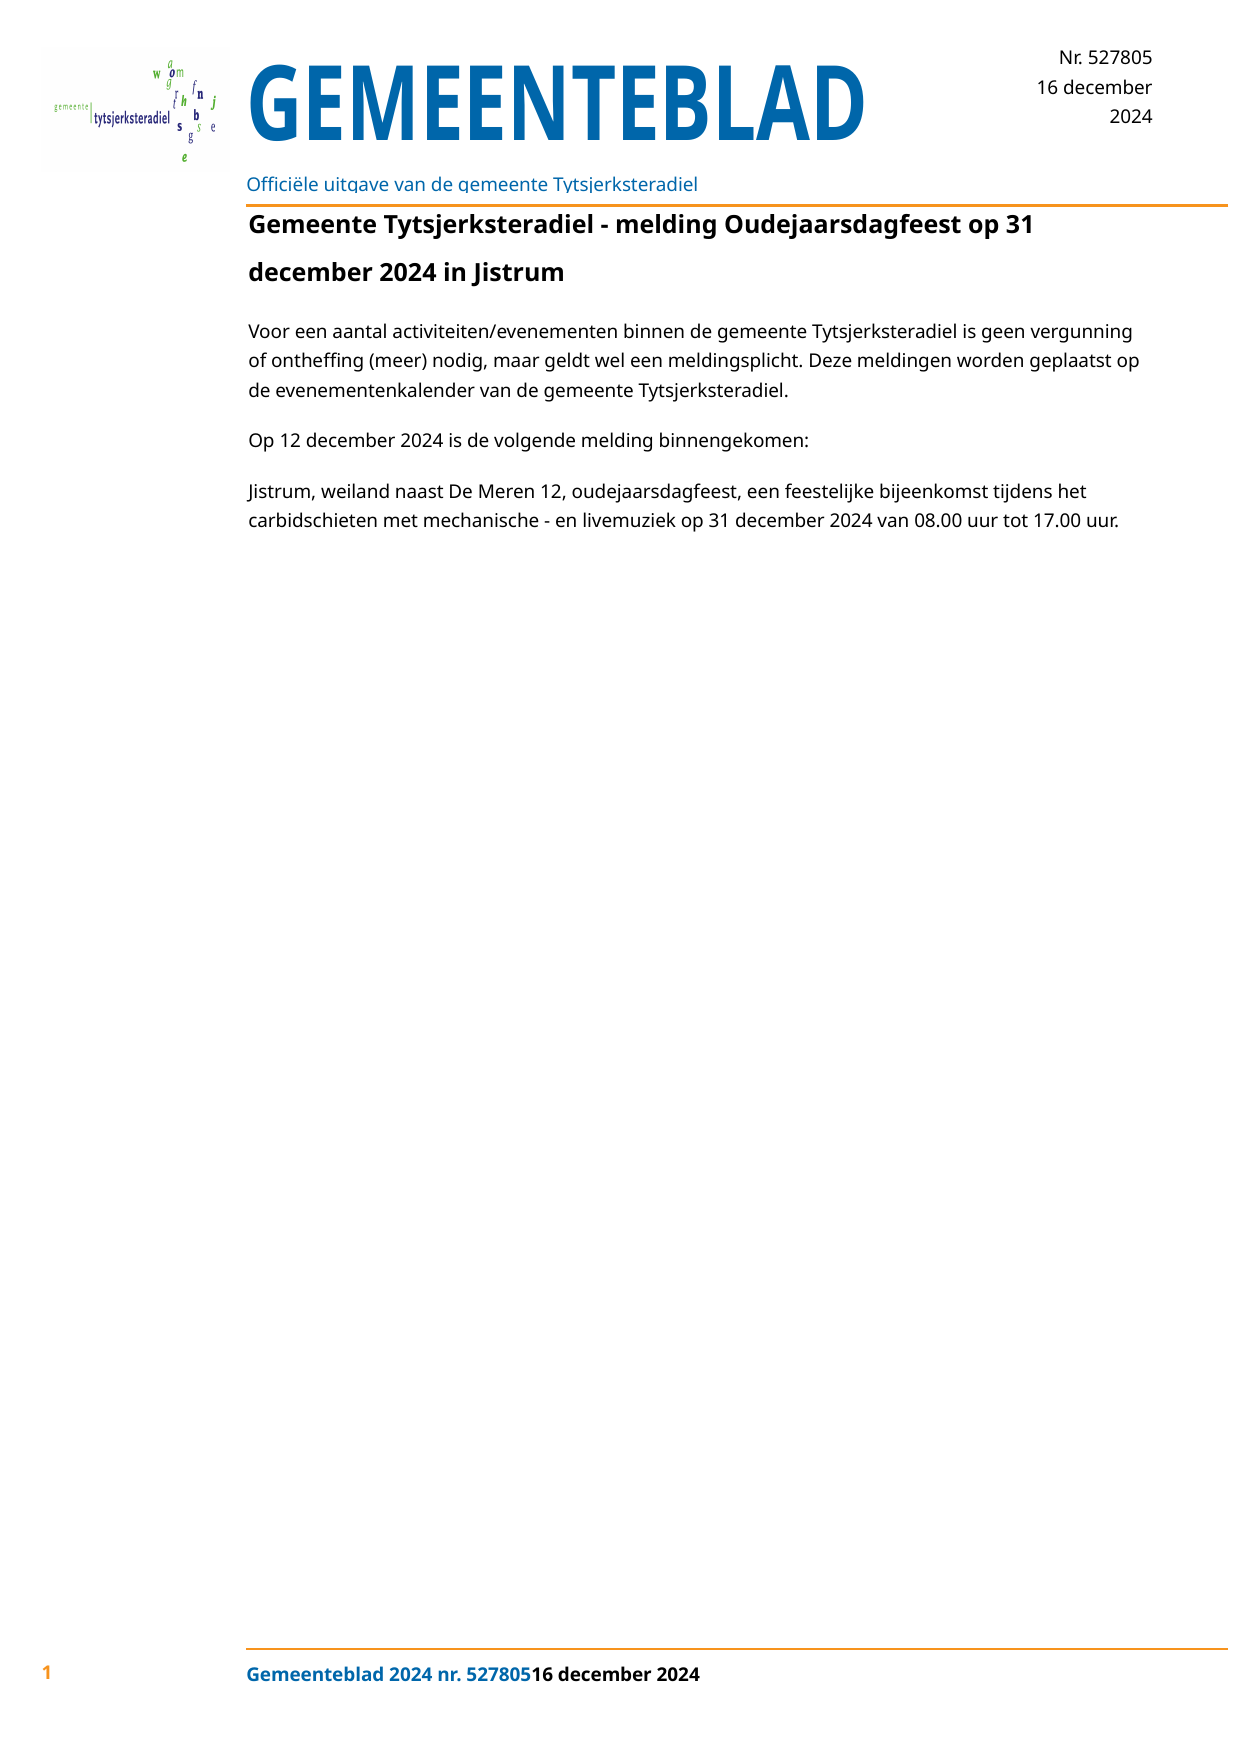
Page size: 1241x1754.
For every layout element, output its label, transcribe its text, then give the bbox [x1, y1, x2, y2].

text Op 12 december 2024 is de volgende melding binnengekomen: [248, 427, 1152, 453]
text Jistrum, weiland naast De Meren 12, oudejaarsdagfeest, een feestelijke bijeenkomst tijdens het carbidschieten met mechanische - en livemuziek op 31 december 2024 van 08.00 uur tot 17.00 uur. [248, 478, 1152, 533]
picture [41, 47, 231, 172]
text Gemeente Tytsjerksteradiel - melding Oudejaarsdagfeest op 31 december 2024 in Jistrum [248, 207, 1152, 288]
text Voor een aantal activiteiten/evenementen binnen de gemeente Tytsjerksteradiel is geen vergunning of ontheffing (meer) nodig, maar geldt wel een meldingsplicht. Deze meldingen worden geplaatst op de evenementenkalender van de gemeente Tytsjerksteradiel. [248, 318, 1152, 403]
